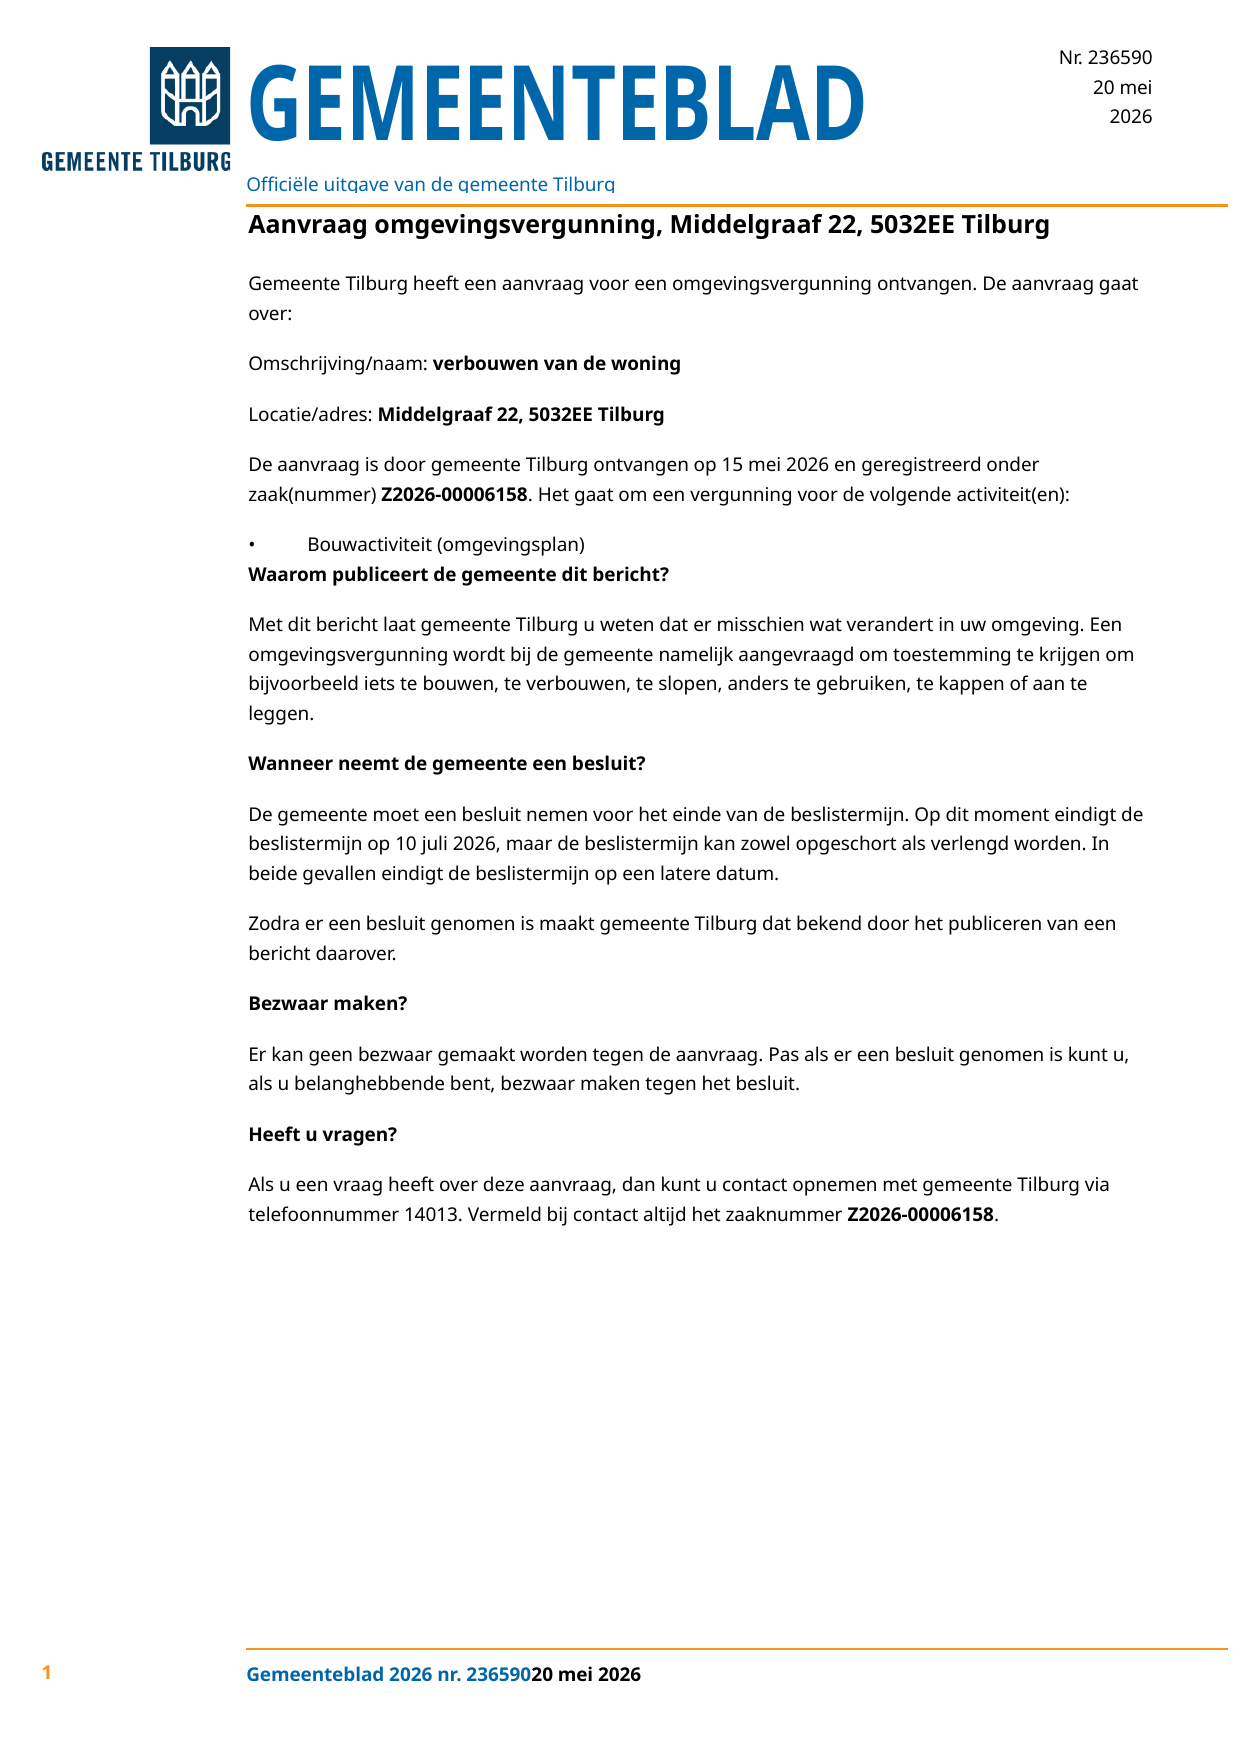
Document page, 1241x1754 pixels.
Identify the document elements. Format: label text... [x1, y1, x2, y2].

text De gemeente moet een besluit nemen voor het einde van de beslistermijn. Op dit moment eindigt de beslistermijn op 10 juli 2026, maar de beslistermijn kan zowel opgeschort als verlengd worden. In beide gevallen eindigt de beslistermijn op een latere datum. [248, 801, 1152, 886]
text Omschrijving/naam: verbouwen van de woning [248, 350, 1152, 376]
text De aanvraag is door gemeente Tilburg ontvangen op 15 mei 2026 en geregistreerd onder zaak(nummer) Z2026-00006158. Het gaat om een vergunning voor de volgende activiteit(en): [248, 451, 1152, 506]
text Locatie/adres: Middelgraaf 22, 5032EE Tilburg [248, 401, 1152, 426]
text Wanneer neemt de gemeente een besluit? [248, 750, 1152, 776]
text Er kan geen bezwaar gemaakt worden tegen de aanvraag. Pas als er een besluit genomen is kunt u, als u belanghebbende bent, bezwaar maken tegen het besluit. [248, 1041, 1152, 1096]
picture [41, 47, 231, 172]
text Aanvraag omgevingsvergunning, Middelgraaf 22, 5032EE Tilburg [248, 207, 1152, 241]
text Heeft u vragen? [248, 1121, 1152, 1146]
text Als u een vraag heeft over deze aanvraag, dan kunt u contact opnemen met gemeente Tilburg via telefoonnummer 14013. Vermeld bij contact altijd het zaaknummer Z2026-00006158. [248, 1171, 1152, 1226]
text Bezwaar maken? [248, 990, 1152, 1016]
text Met dit bericht laat gemeente Tilburg u weten dat er misschien wat verandert in uw omgeving. Een omgevingsvergunning wordt bij de gemeente namelijk aangevraagd om toestemming te krijgen om bijvoorbeeld iets te bouwen, te verbouwen, te slopen, anders te gebruiken, te kappen of aan te leggen. [248, 611, 1152, 726]
text Waarom publiceert de gemeente dit bericht? [248, 561, 1152, 586]
list Bouwactiviteit (omgevingsplan) [248, 531, 1152, 557]
text Gemeente Tilburg heeft een aanvraag voor een omgevingsvergunning ontvangen. De aanvraag gaat over: [248, 270, 1152, 326]
text Zodra er een besluit genomen is maakt gemeente Tilburg dat bekend door het publiceren van een bericht daarover. [248, 910, 1152, 966]
